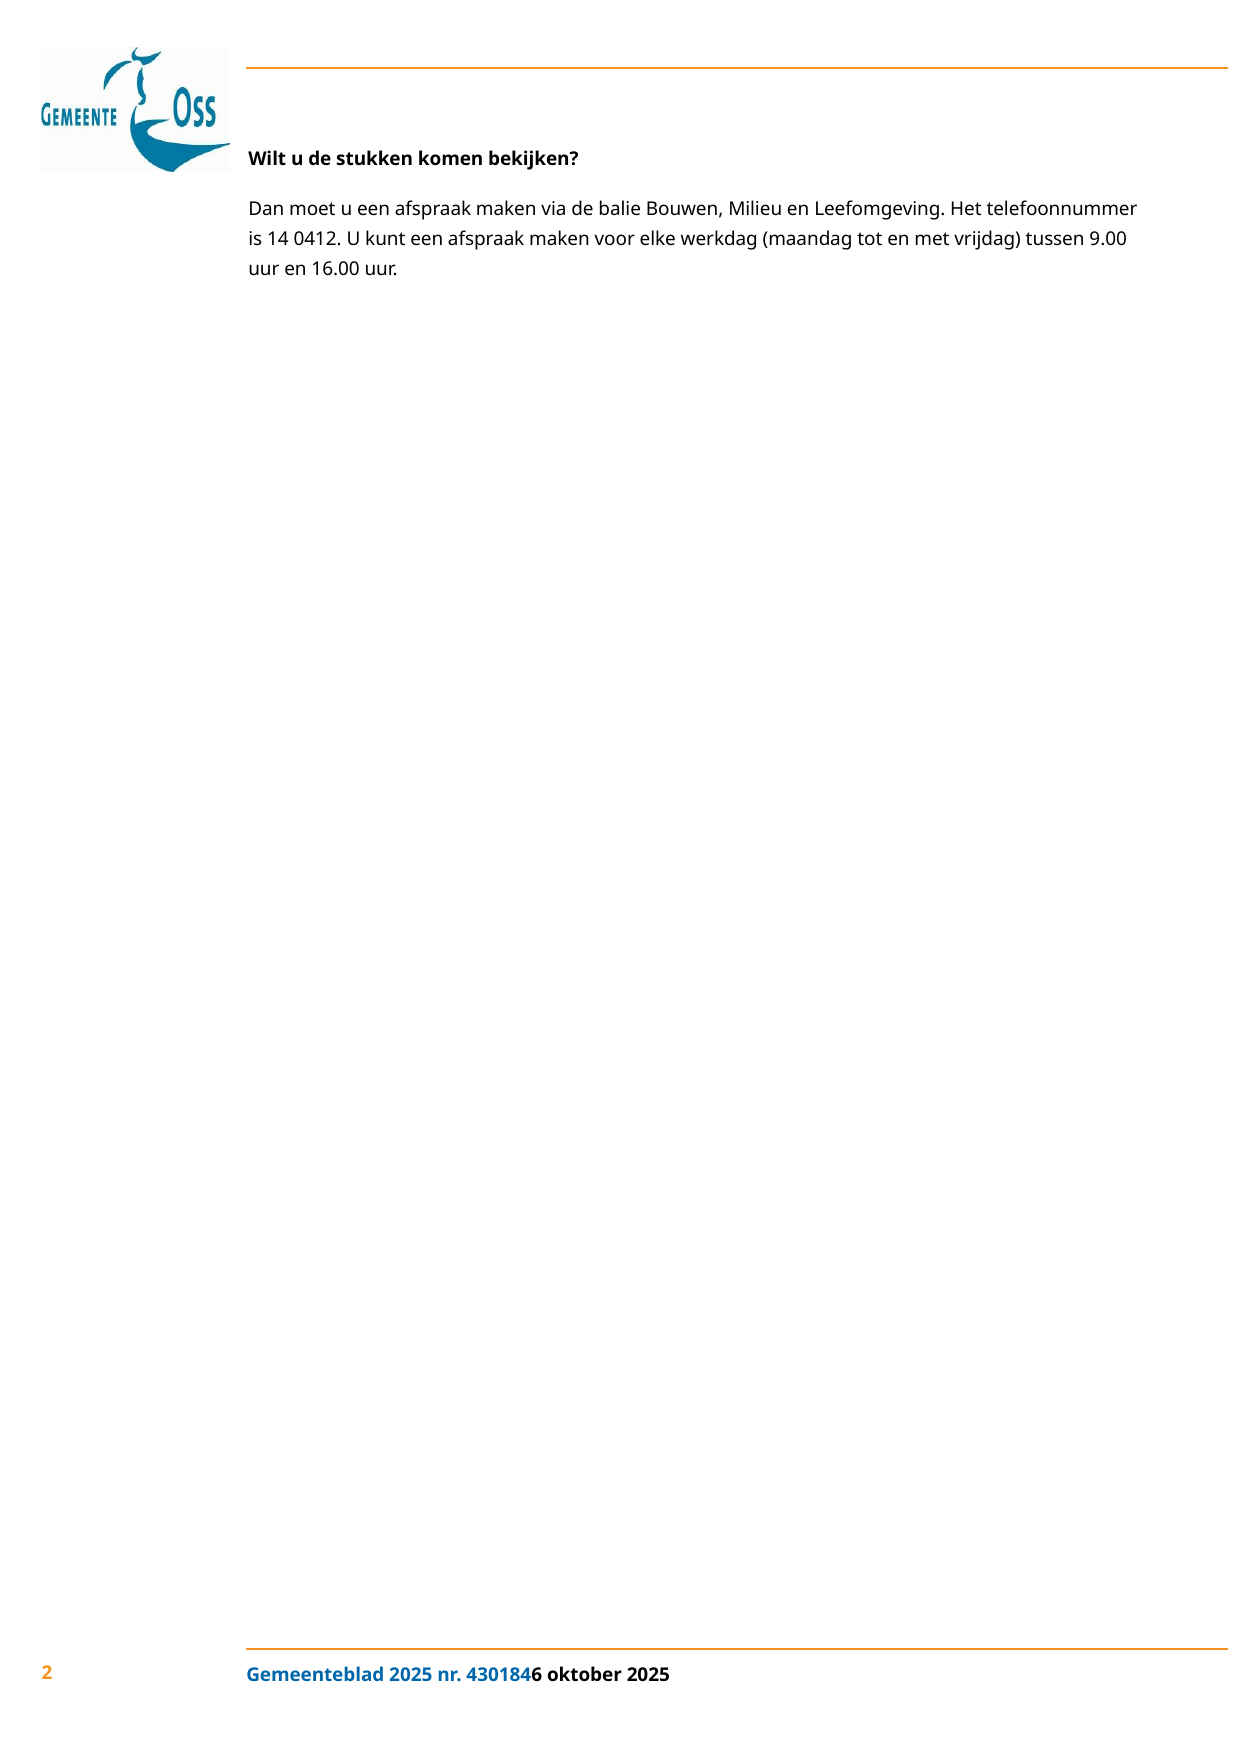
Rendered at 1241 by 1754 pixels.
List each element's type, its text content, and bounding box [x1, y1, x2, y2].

picture [41, 47, 231, 172]
text Wilt u de stukken komen bekijken? [248, 145, 1152, 171]
text Dan moet u een afspraak maken via de balie Bouwen, Milieu en Leefomgeving. Het telefoonnummer is 14 0412. U kunt een afspraak maken voor elke werkdag (maandag tot en met vrijdag) tussen 9.00 uur en 16.00 uur. [248, 196, 1152, 281]
